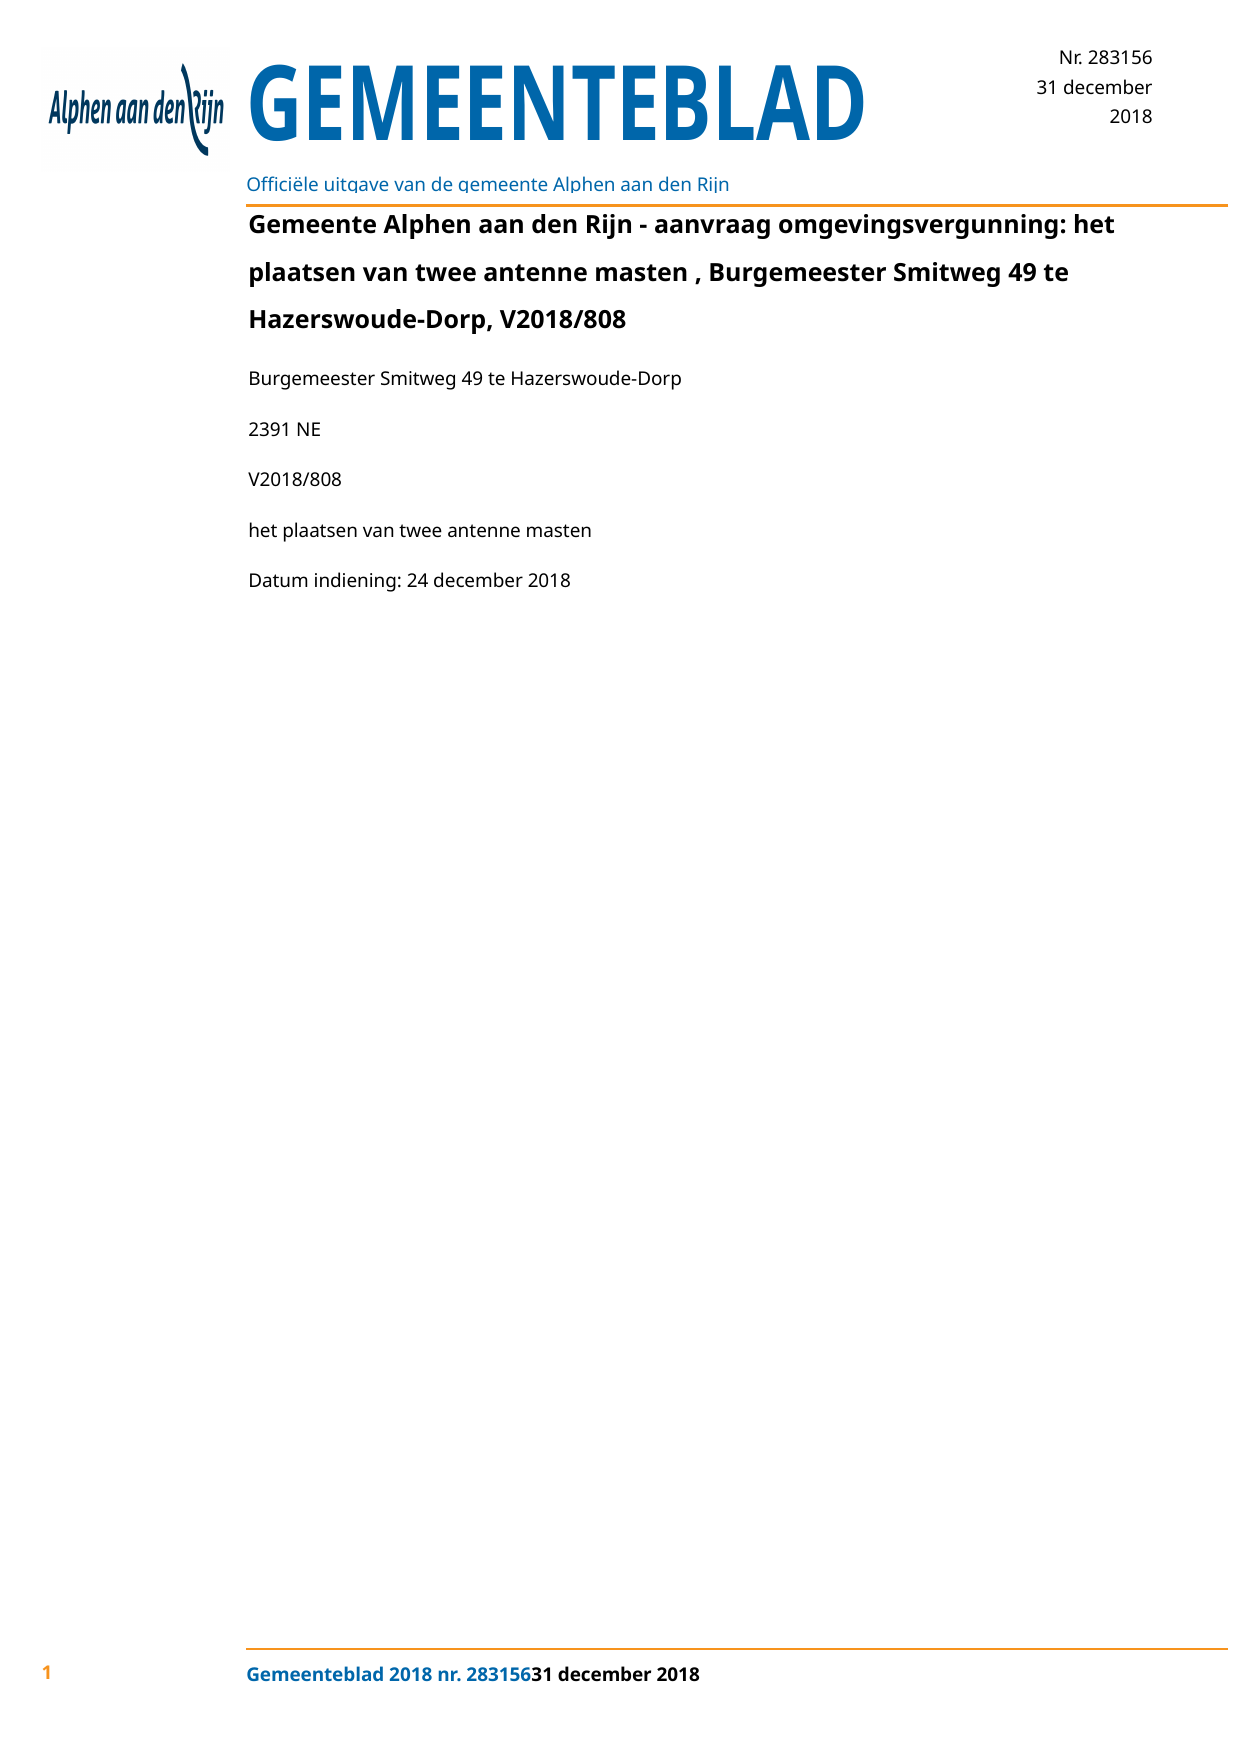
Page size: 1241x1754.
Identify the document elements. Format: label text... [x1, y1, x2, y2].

text het plaatsen van twee antenne masten [248, 517, 1152, 542]
picture [41, 47, 231, 172]
text 2391 NE [248, 416, 1152, 442]
text Datum indiening: 24 december 2018 [248, 567, 1152, 593]
text Gemeente Alphen aan den Rijn - aanvraag omgevingsvergunning: het plaatsen van twee antenne masten , Burgemeester Smitweg 49 te Hazerswoude-Dorp, V2018/808 [248, 207, 1152, 336]
text V2018/808 [248, 466, 1152, 492]
text Burgemeester Smitweg 49 te Hazerswoude-Dorp [248, 366, 1152, 391]
